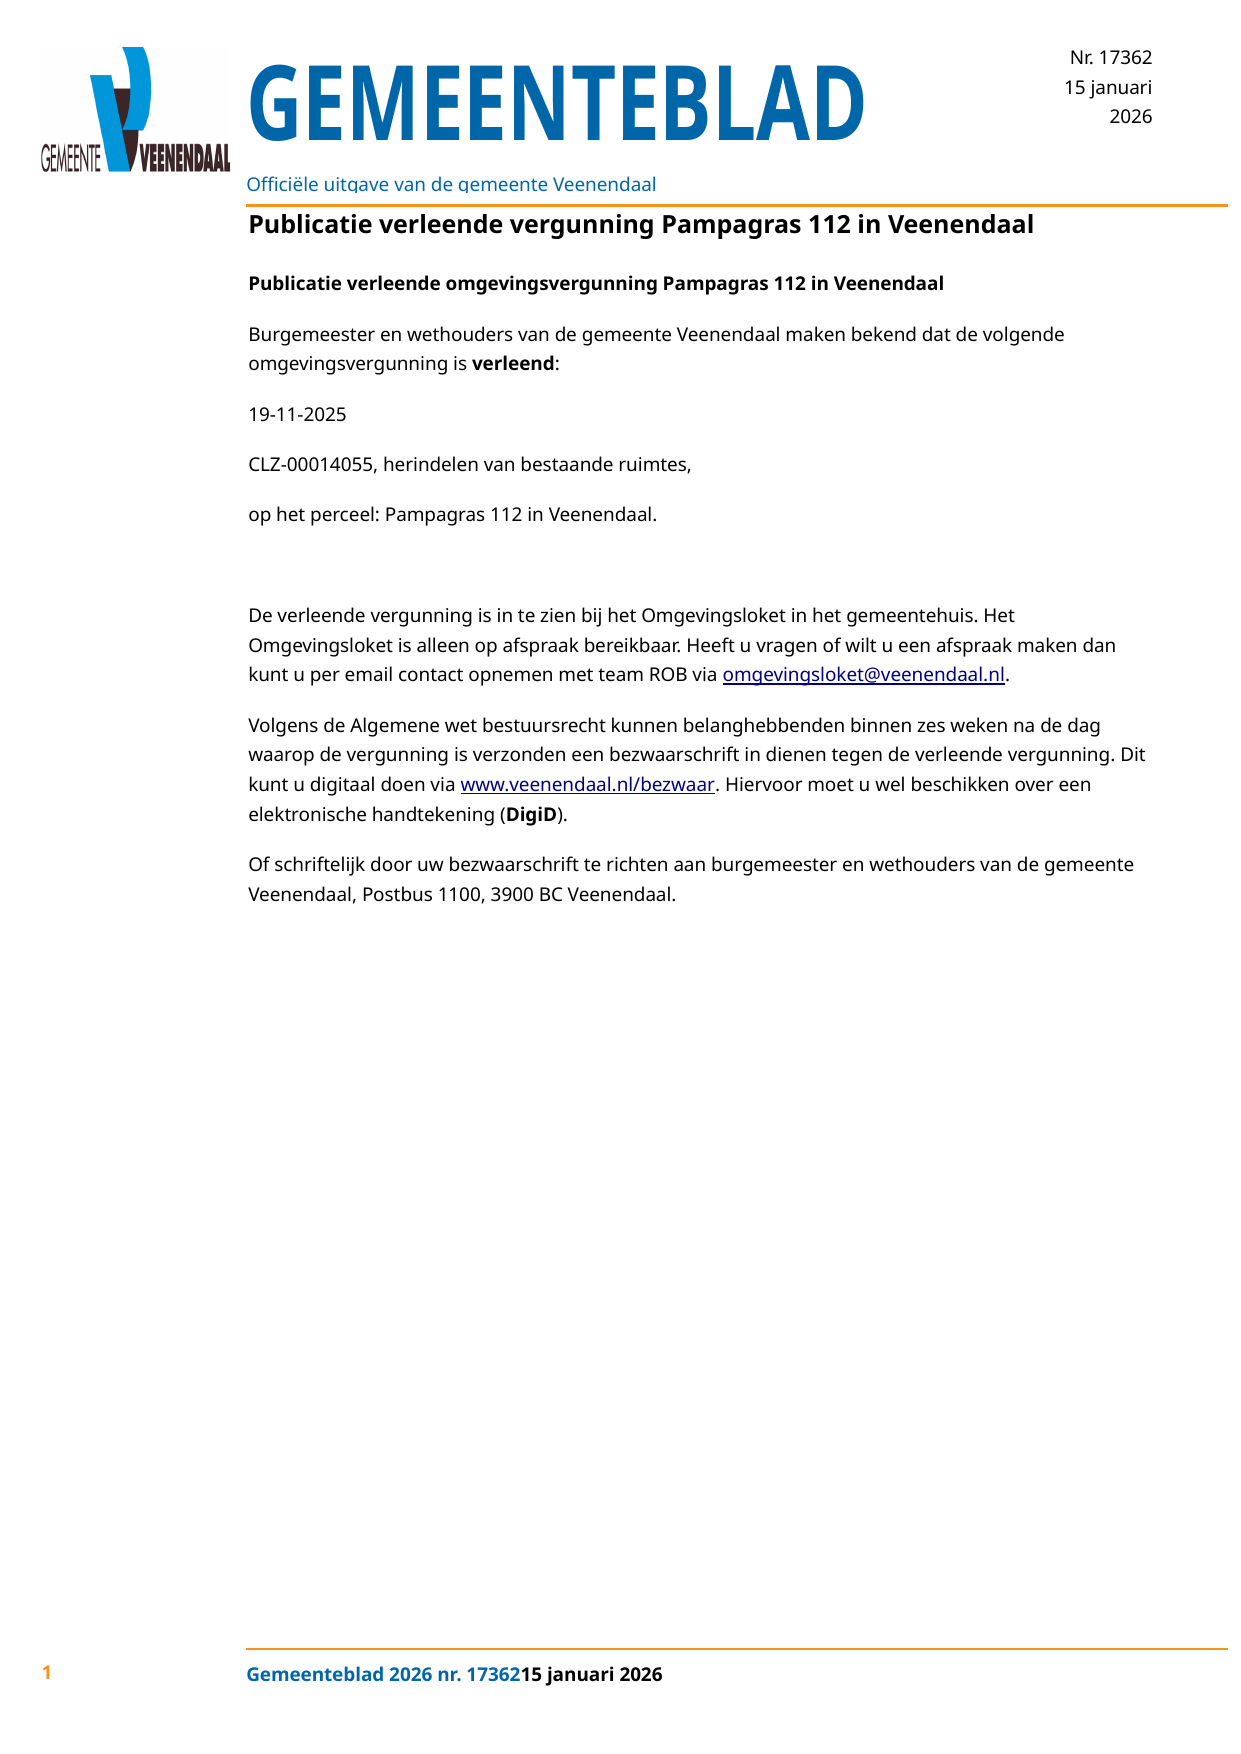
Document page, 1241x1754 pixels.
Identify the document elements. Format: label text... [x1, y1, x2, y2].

text Burgemeester en wethouders van de gemeente Veenendaal maken bekend dat de volgende omgevingsvergunning is verleend: [248, 321, 1152, 376]
text Of schriftelijk door uw bezwaarschrift te richten aan burgemeester en wethouders van de gemeente Veenendaal, Postbus 1100, 3900 BC Veenendaal. [248, 851, 1152, 906]
picture [41, 47, 130, 172]
text CLZ-00014055, herindelen van bestaande ruimtes, [248, 451, 1152, 477]
text Volgens de Algemene wet bestuursrecht kunnen belanghebbenden binnen zes weken na de dag waarop de vergunning is verzonden een bezwaarschrift in dienen tegen de verleende vergunning. Dit kunt u digitaal doen via www.veenendaal.nl/bezwaar. Hiervoor moet u wel beschikken over een elektronische handtekening (DigiD). [248, 712, 1152, 826]
picture [123, 47, 231, 172]
text Publicatie verleende vergunning Pampagras 112 in Veenendaal [248, 207, 1152, 241]
text op het perceel: Pampagras 112 in Veenendaal. [248, 502, 1152, 527]
text De verleende vergunning is in te zien bij het Omgevingsloket in het gemeentehuis. Het Omgevingsloket is alleen op afspraak bereikbaar. Heeft u vragen of wilt u een afspraak maken dan kunt u per email contact opnemen met team ROB via omgevingsloket@veenendaal.nl. [248, 602, 1152, 687]
text 19-11-2025 [248, 401, 1152, 426]
text Publicatie verleende omgevingsvergunning Pampagras 112 in Veenendaal [248, 270, 1152, 296]
